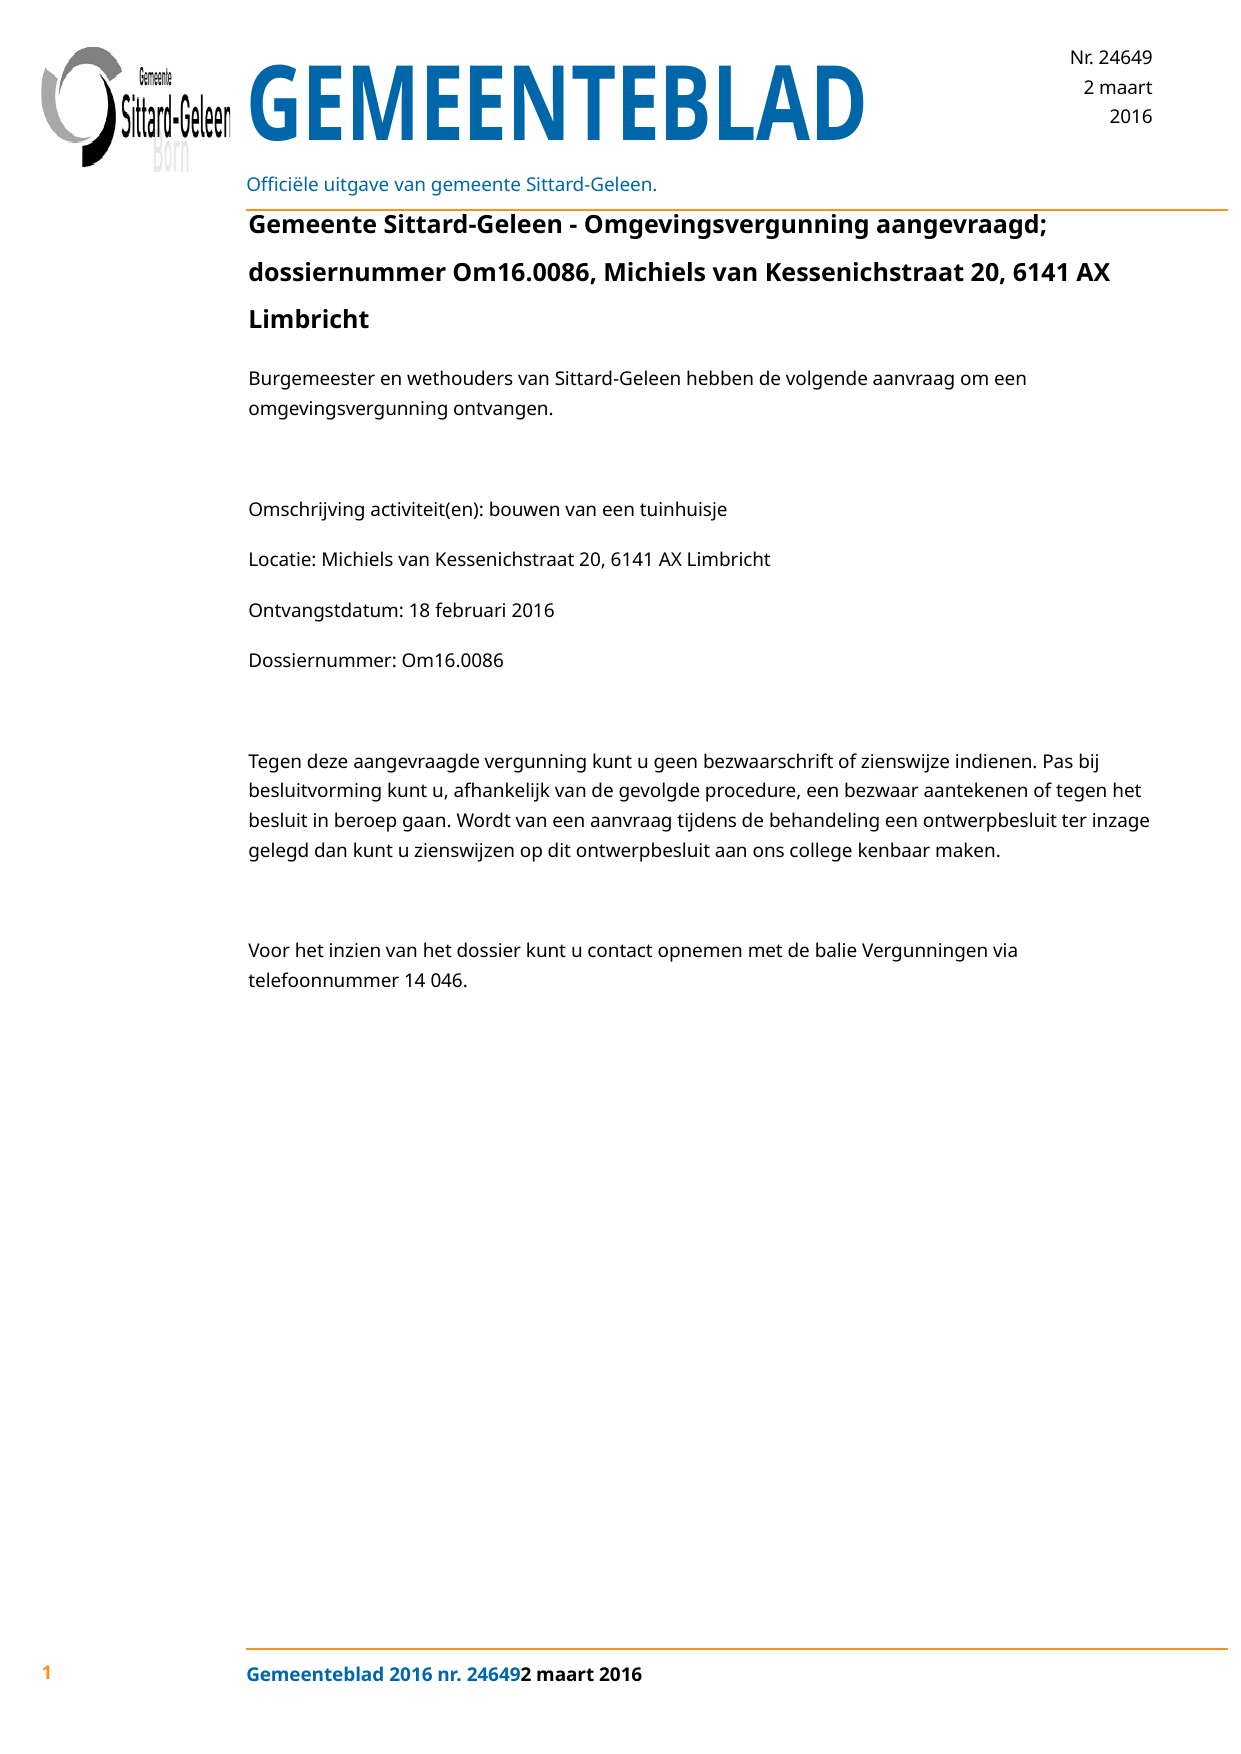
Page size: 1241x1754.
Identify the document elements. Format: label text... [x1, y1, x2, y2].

text Ontvangstdatum: 18 februari 2016 [248, 597, 1152, 622]
picture [41, 47, 231, 172]
text Omschrijving activiteit(en): bouwen van een tuinhuisje [248, 496, 1152, 522]
text Tegen deze aangevraagde vergunning kunt u geen bezwaarschrift of zienswijze indienen. Pas bij besluitvorming kunt u, afhankelijk van de gevolgde procedure, een bezwaar aantekenen of tegen het besluit in beroep gaan. Wordt van een aanvraag tijdens de behandeling een ontwerpbesluit ter inzage gelegd dan kunt u zienswijzen op dit ontwerpbesluit aan ons college kenbaar maken. [248, 748, 1152, 862]
text Voor het inzien van het dossier kunt u contact opnemen met de balie Vergunningen via telefoonnummer 14 046. [248, 938, 1152, 993]
text Locatie: Michiels van Kessenichstraat 20, 6141 AX Limbricht [248, 546, 1152, 572]
text Gemeente Sittard-Geleen - Omgevingsvergunning aangevraagd; dossiernummer Om16.0086, Michiels van Kessenichstraat 20, 6141 AX Limbricht [248, 211, 1152, 336]
text Burgemeester en wethouders van Sittard-Geleen hebben de volgende aanvraag om een omgevingsvergunning ontvangen. [248, 366, 1152, 421]
text Dossiernummer: Om16.0086 [248, 647, 1152, 673]
